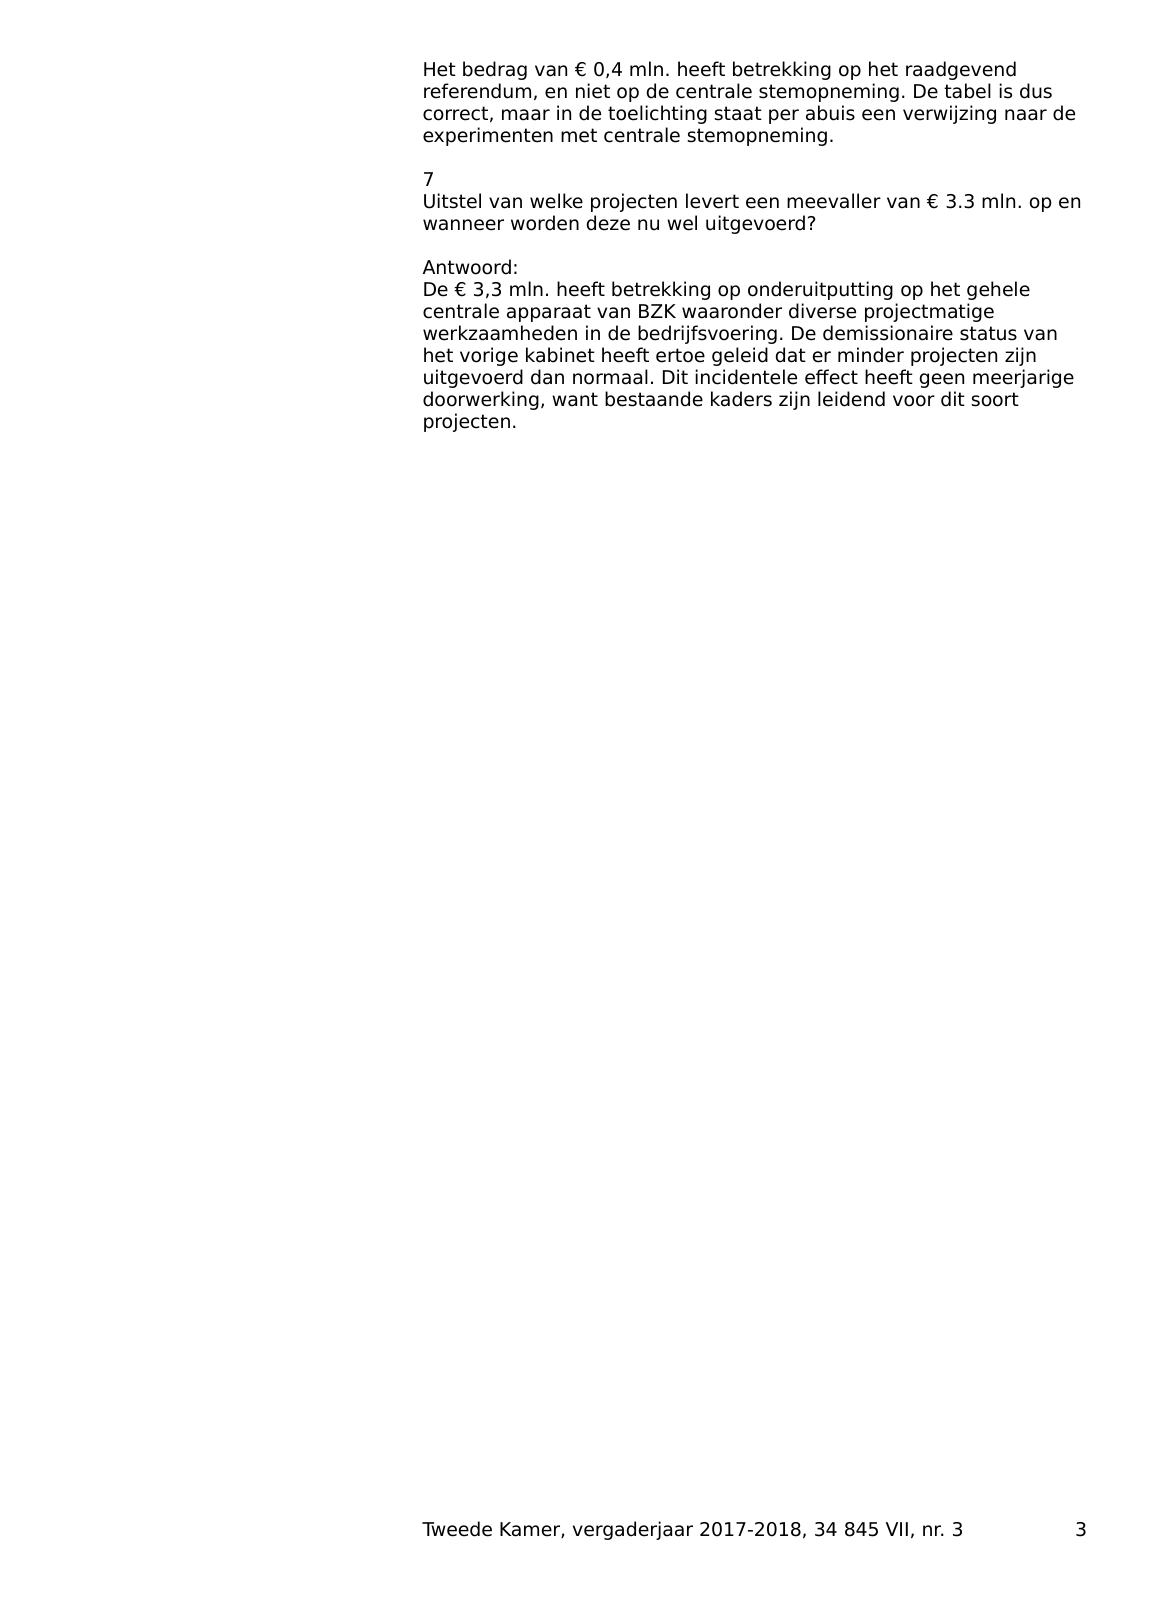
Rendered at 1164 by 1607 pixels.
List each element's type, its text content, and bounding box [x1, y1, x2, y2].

text De € 3,3 mln. heeft betrekking op onderuitputting op het gehele centrale apparaat van BZK waaronder diverse projectmatige werkzaamheden in de bedrijfsvoering. De demissionaire status van het vorige kabinet heeft ertoe geleid dat er minder projecten zijn uitgevoerd dan normaal. Dit incidentele effect heeft geen meerjarige doorwerking, want bestaande kaders zijn leidend voor dit soort projecten. [422, 279, 1087, 433]
text Het bedrag van € 0,4 mln. heeft betrekking op het raadgevend referendum, en niet op de centrale stemopneming. De tabel is dus correct, maar in de toelichting staat per abuis een verwijzing naar de experimenten met centrale stemopneming. [422, 59, 1087, 147]
text Antwoord: [422, 257, 1087, 279]
text 7 [422, 169, 1087, 191]
text Uitstel van welke projecten levert een meevaller van € 3.3 mln. op en wanneer worden deze nu wel uitgevoerd? [422, 191, 1087, 235]
